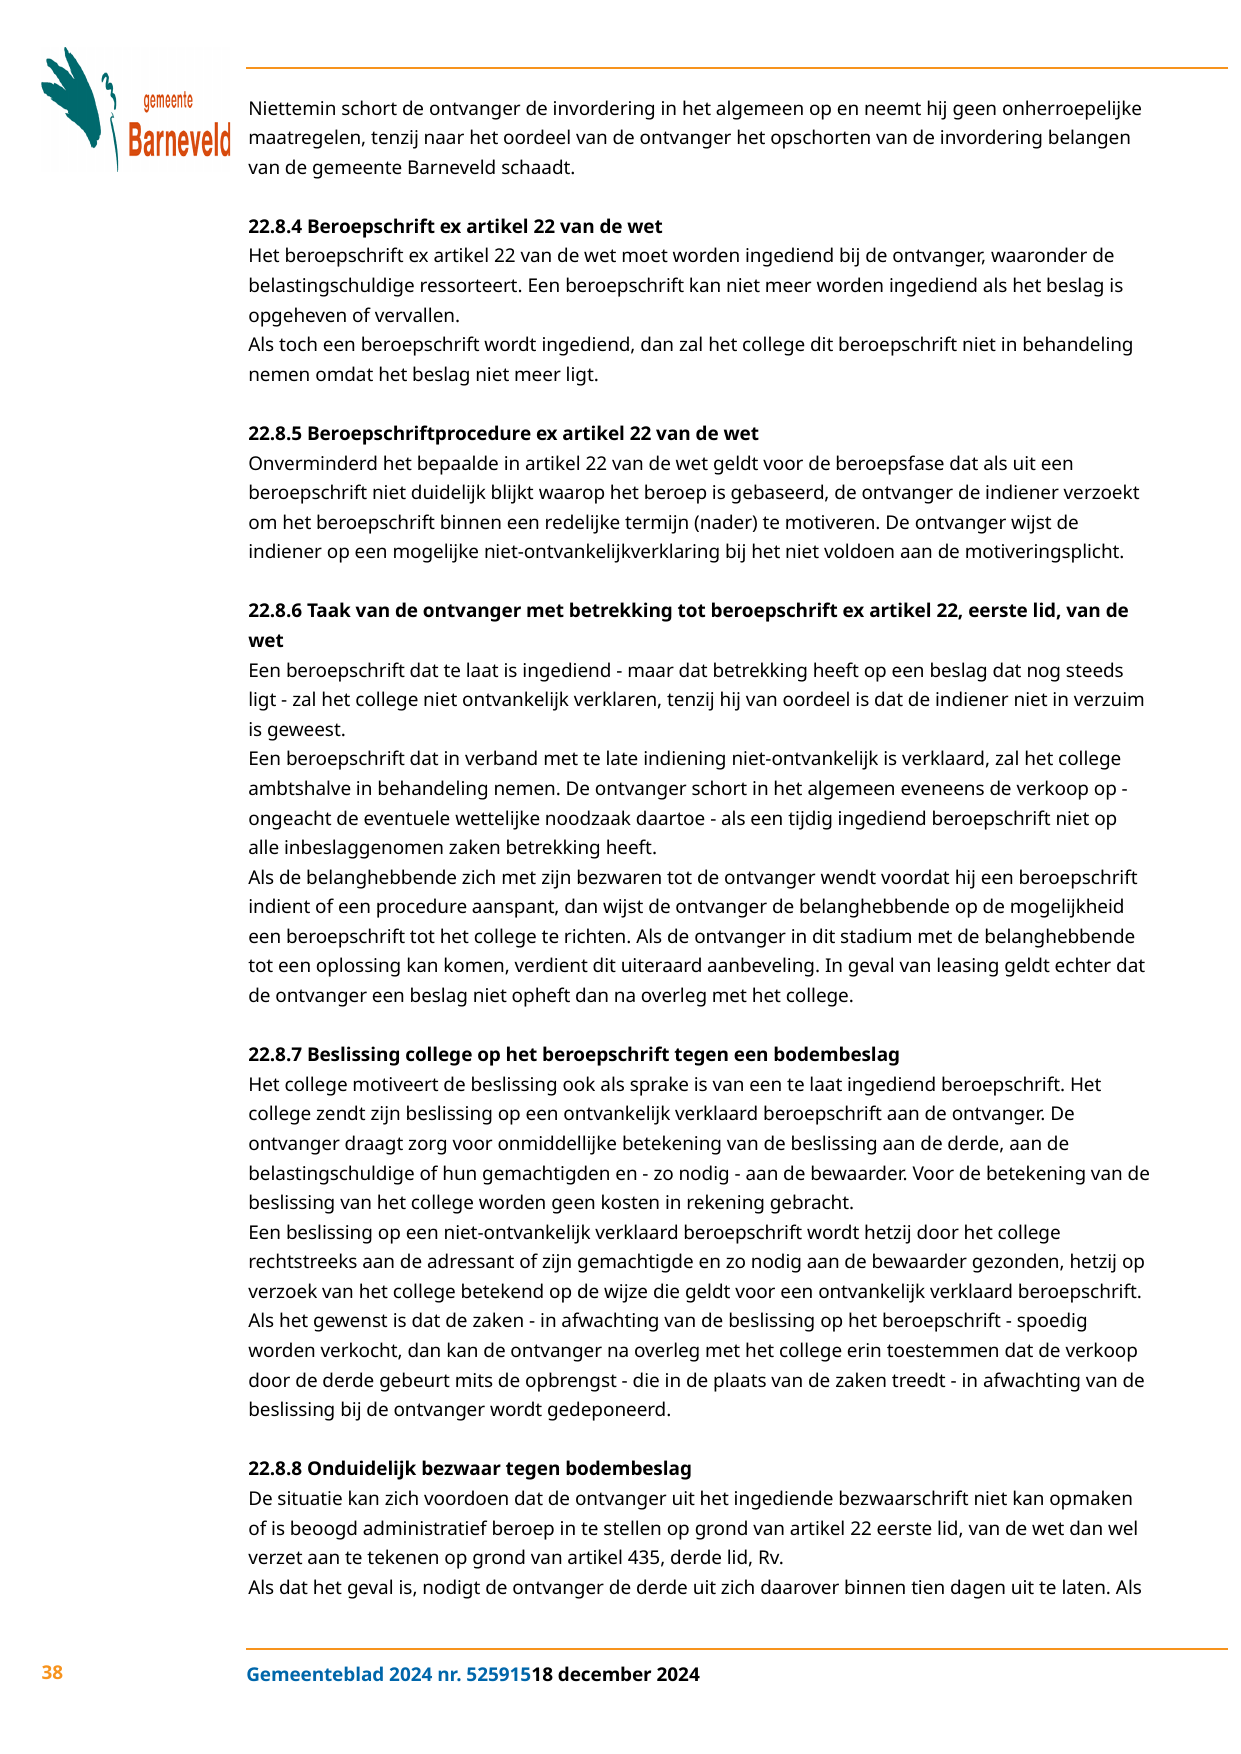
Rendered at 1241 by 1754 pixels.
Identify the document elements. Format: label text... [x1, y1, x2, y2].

text Een beslissing op een niet-ontvankelijk verklaard beroepschrift wordt hetzij door het college rechtstreeks aan de adressant of zijn gemachtigde en zo nodig aan de bewaarder gezonden, hetzij op verzoek van het college betekend op de wijze die geldt voor een ontvankelijk verklaard beroepschrift. [248, 1219, 1152, 1304]
text Het beroepschrift ex artikel 22 van de wet moet worden ingediend bij de ontvanger, waaronder de belastingschuldige ressorteert. Een beroepschrift kan niet meer worden ingediend als het beslag is opgeheven of vervallen. [248, 243, 1152, 328]
text 22.8.8 Onduidelijk bezwaar tegen bodembeslag [248, 1456, 1152, 1481]
text Als dat het geval is, nodigt de ontvanger de derde uit zich daarover binnen tien dagen uit te laten. Als [248, 1574, 1152, 1600]
text 22.8.5 Beroepschriftprocedure ex artikel 22 van de wet [248, 420, 1152, 446]
text Het college motiveert de beslissing ook als sprake is van een te laat ingediend beroepschrift. Het college zendt zijn beslissing op een ontvankelijk verklaard beroepschrift aan de ontvanger. De ontvanger draagt zorg voor onmiddellijke betekening van de beslissing aan de derde, aan de belastingschuldige of hun gemachtigden en - zo nodig - aan de bewaarder. Voor de betekening van de beslissing van het college worden geen kosten in rekening gebracht. [248, 1071, 1152, 1215]
text 22.8.4 Beroepschrift ex artikel 22 van de wet [248, 213, 1152, 239]
text Onverminderd het bepaalde in artikel 22 van de wet geldt voor de beroepsfase dat als uit een beroepschrift niet duidelijk blijkt waarop het beroep is gebaseerd, de ontvanger de indiener verzoekt om het beroepschrift binnen een redelijke termijn (nader) te motiveren. De ontvanger wijst de indiener op een mogelijke niet-ontvankelijkverklaring bij het niet voldoen aan de motiveringsplicht. [248, 450, 1152, 564]
text Een beroepschrift dat in verband met te late indiening niet-ontvankelijk is verklaard, zal het college ambtshalve in behandeling nemen. De ontvanger schort in het algemeen eveneens de verkoop op - ongeacht de eventuele wettelijke noodzaak daartoe - als een tijdig ingediend beroepschrift niet op alle inbeslaggenomen zaken betrekking heeft. [248, 746, 1152, 860]
text 22.8.6 Taak van de ontvanger met betrekking tot beroepschrift ex artikel 22, eerste lid, van de wet [248, 598, 1152, 653]
text Als het gewenst is dat de zaken - in afwachting van de beslissing op het beroepschrift - spoedig worden verkocht, dan kan de ontvanger na overleg met het college erin toestemmen dat de verkoop door de derde gebeurt mits de opbrengst - die in de plaats van de zaken treedt - in afwachting van de beslissing bij de ontvanger wordt gedeponeerd. [248, 1308, 1152, 1422]
text Niettemin schort de ontvanger de invordering in het algemeen op en neemt hij geen onherroepelijke maatregelen, tenzij naar het oordeel van de ontvanger het opschorten van de invordering belangen van de gemeente Barneveld schaadt. [248, 95, 1152, 180]
picture [41, 47, 231, 172]
text Als de belanghebbende zich met zijn bezwaren tot de ontvanger wendt voordat hij een beroepschrift indient of een procedure aanspant, dan wijst de ontvanger de belanghebbende op de mogelijkheid een beroepschrift tot het college te richten. Als de ontvanger in dit stadium met de belanghebbende tot een oplossing kan komen, verdient dit uiteraard aanbeveling. In geval van leasing geldt echter dat de ontvanger een beslag niet opheft dan na overleg met het college. [248, 864, 1152, 1008]
text De situatie kan zich voordoen dat de ontvanger uit het ingediende bezwaarschrift niet kan opmaken of is beoogd administratief beroep in te stellen op grond van artikel 22 eerste lid, van de wet dan wel verzet aan te tekenen op grond van artikel 435, derde lid, Rv. [248, 1485, 1152, 1570]
text Een beroepschrift dat te laat is ingediend - maar dat betrekking heeft op een beslag dat nog steeds ligt - zal het college niet ontvankelijk verklaren, tenzij hij van oordeel is dat de indiener niet in verzuim is geweest. [248, 657, 1152, 742]
text Als toch een beroepschrift wordt ingediend, dan zal het college dit beroepschrift niet in behandeling nemen omdat het beslag niet meer ligt. [248, 331, 1152, 387]
text 22.8.7 Beslissing college op het beroepschrift tegen een bodembeslag [248, 1041, 1152, 1067]
